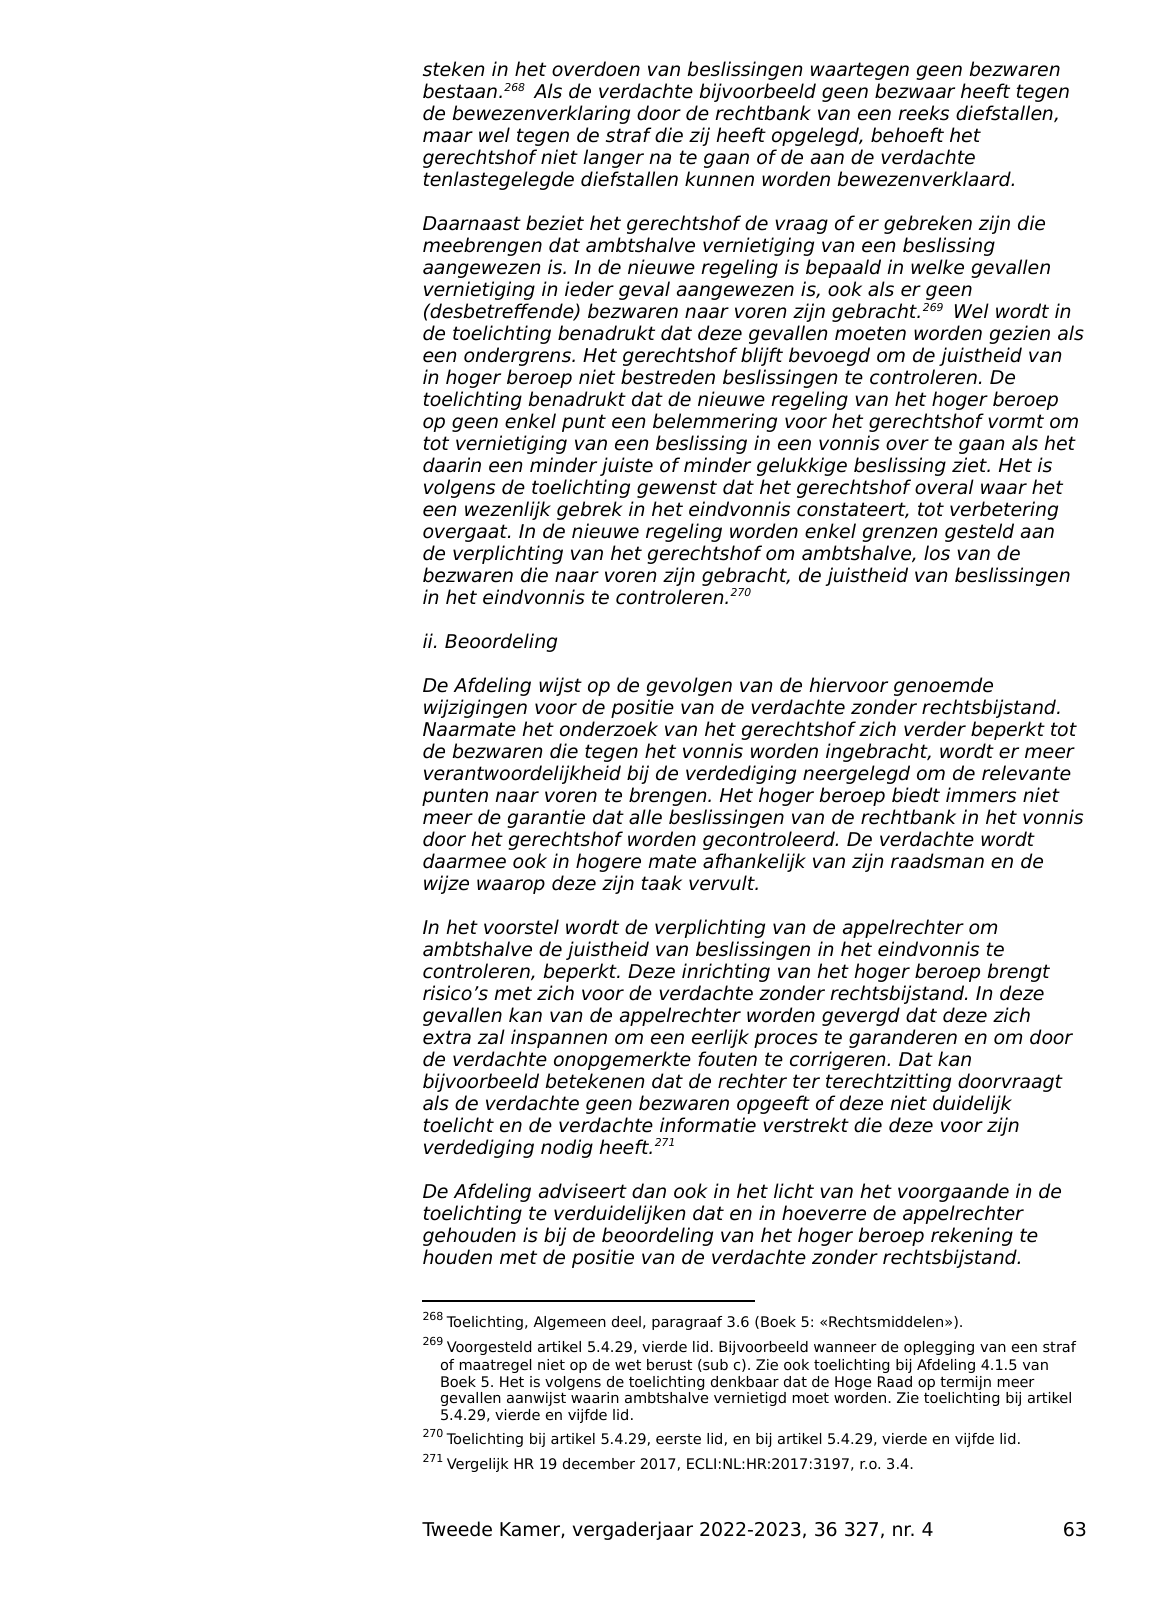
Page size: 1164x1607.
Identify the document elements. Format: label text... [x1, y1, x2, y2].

text steken in het overdoen van beslissingen waartegen geen bezwaren bestaan. Als de verdachte bijvoorbeeld geen bezwaar heeft tegen de bewezenverklaring door de rechtbank van een reeks diefstallen, maar wel tegen de straf die zij heeft opgelegd, behoeft het gerechtshof niet langer na te gaan of de aan de verdachte tenlastegelegde diefstallen kunnen worden bewezenverklaard. [422, 59, 1087, 191]
text Vergelijk HR 19 december 2017, ECLI:NL:HR:2017:3197, r.o. 3.4. [422, 1452, 1087, 1474]
text Toelichting bij artikel 5.4.29, eerste lid, en bij artikel 5.4.29, vierde en vijfde lid. [422, 1427, 1087, 1449]
text De Afdeling adviseert dan ook in het licht van het voorgaande in de toelichting te verduidelijken dat en in hoeverre de appelrechter gehouden is bij de beoordeling van het hoger beroep rekening te houden met de positie van de verdachte zonder rechtsbijstand. [422, 1181, 1087, 1269]
text De Afdeling wijst op de gevolgen van de hiervoor genoemde wijzigingen voor de positie van de verdachte zonder rechtsbijstand. Naarmate het onderzoek van het gerechtshof zich verder beperkt tot de bezwaren die tegen het vonnis worden ingebracht, wordt er meer verantwoordelijkheid bij de verdediging neergelegd om de relevante punten naar voren te brengen. Het hoger beroep biedt immers niet meer de garantie dat alle beslissingen van de rechtbank in het vonnis door het gerechtshof worden gecontroleerd. De verdachte wordt daarmee ook in hogere mate afhankelijk van zijn raadsman en de wijze waarop deze zijn taak vervult. [422, 675, 1087, 895]
text Voorgesteld artikel 5.4.29, vierde lid. Bijvoorbeeld wanneer de oplegging van een straf of maatregel niet op de wet berust (sub c). Zie ook toelichting bij Afdeling 4.1.5 van Boek 5. Het is volgens de toelichting denkbaar dat de Hoge Raad op termijn meer gevallen aanwijst waarin ambtshalve vernietigd moet worden. Zie toelichting bij artikel 5.4.29, vierde en vijfde lid. [422, 1335, 1087, 1424]
text Daarnaast beziet het gerechtshof de vraag of er gebreken zijn die meebrengen dat ambtshalve vernietiging van een beslissing aangewezen is. In de nieuwe regeling is bepaald in welke gevallen vernietiging in ieder geval aangewezen is, ook als er geen (desbetreffende) bezwaren naar voren zijn gebracht. Wel wordt in de toelichting benadrukt dat deze gevallen moeten worden gezien als een ondergrens. Het gerechtshof blijft bevoegd om de juistheid van in hoger beroep niet bestreden beslissingen te controleren. De toelichting benadrukt dat de nieuwe regeling van het hoger beroep op geen enkel punt een belemmering voor het gerechtshof vormt om tot vernietiging van een beslissing in een vonnis over te gaan als het daarin een minder juiste of minder gelukkige beslissing ziet. Het is volgens de toelichting gewenst dat het gerechtshof overal waar het een wezenlijk gebrek in het eindvonnis constateert, tot verbetering overgaat. In de nieuwe regeling worden enkel grenzen gesteld aan de verplichting van het gerechtshof om ambtshalve, los van de bezwaren die naar voren zijn gebracht, de juistheid van beslissingen in het eindvonnis te controleren. [422, 213, 1087, 609]
text In het voorstel wordt de verplichting van de appelrechter om ambtshalve de juistheid van beslissingen in het eindvonnis te controleren, beperkt. Deze inrichting van het hoger beroep brengt risico’s met zich voor de verdachte zonder rechtsbijstand. In deze gevallen kan van de appelrechter worden gevergd dat deze zich extra zal inspannen om een eerlijk proces te garanderen en om door de verdachte onopgemerkte fouten te corrigeren. Dat kan bijvoorbeeld betekenen dat de rechter ter terechtzitting doorvraagt als de verdachte geen bezwaren opgeeft of deze niet duidelijk toelicht en de verdachte informatie verstrekt die deze voor zijn verdediging nodig heeft. [422, 917, 1087, 1159]
text Toelichting, Algemeen deel, paragraaf 3.6 (Boek 5: «Rechtsmiddelen»). [422, 1310, 1087, 1332]
subtitle ii. Beoordeling [422, 631, 1087, 653]
